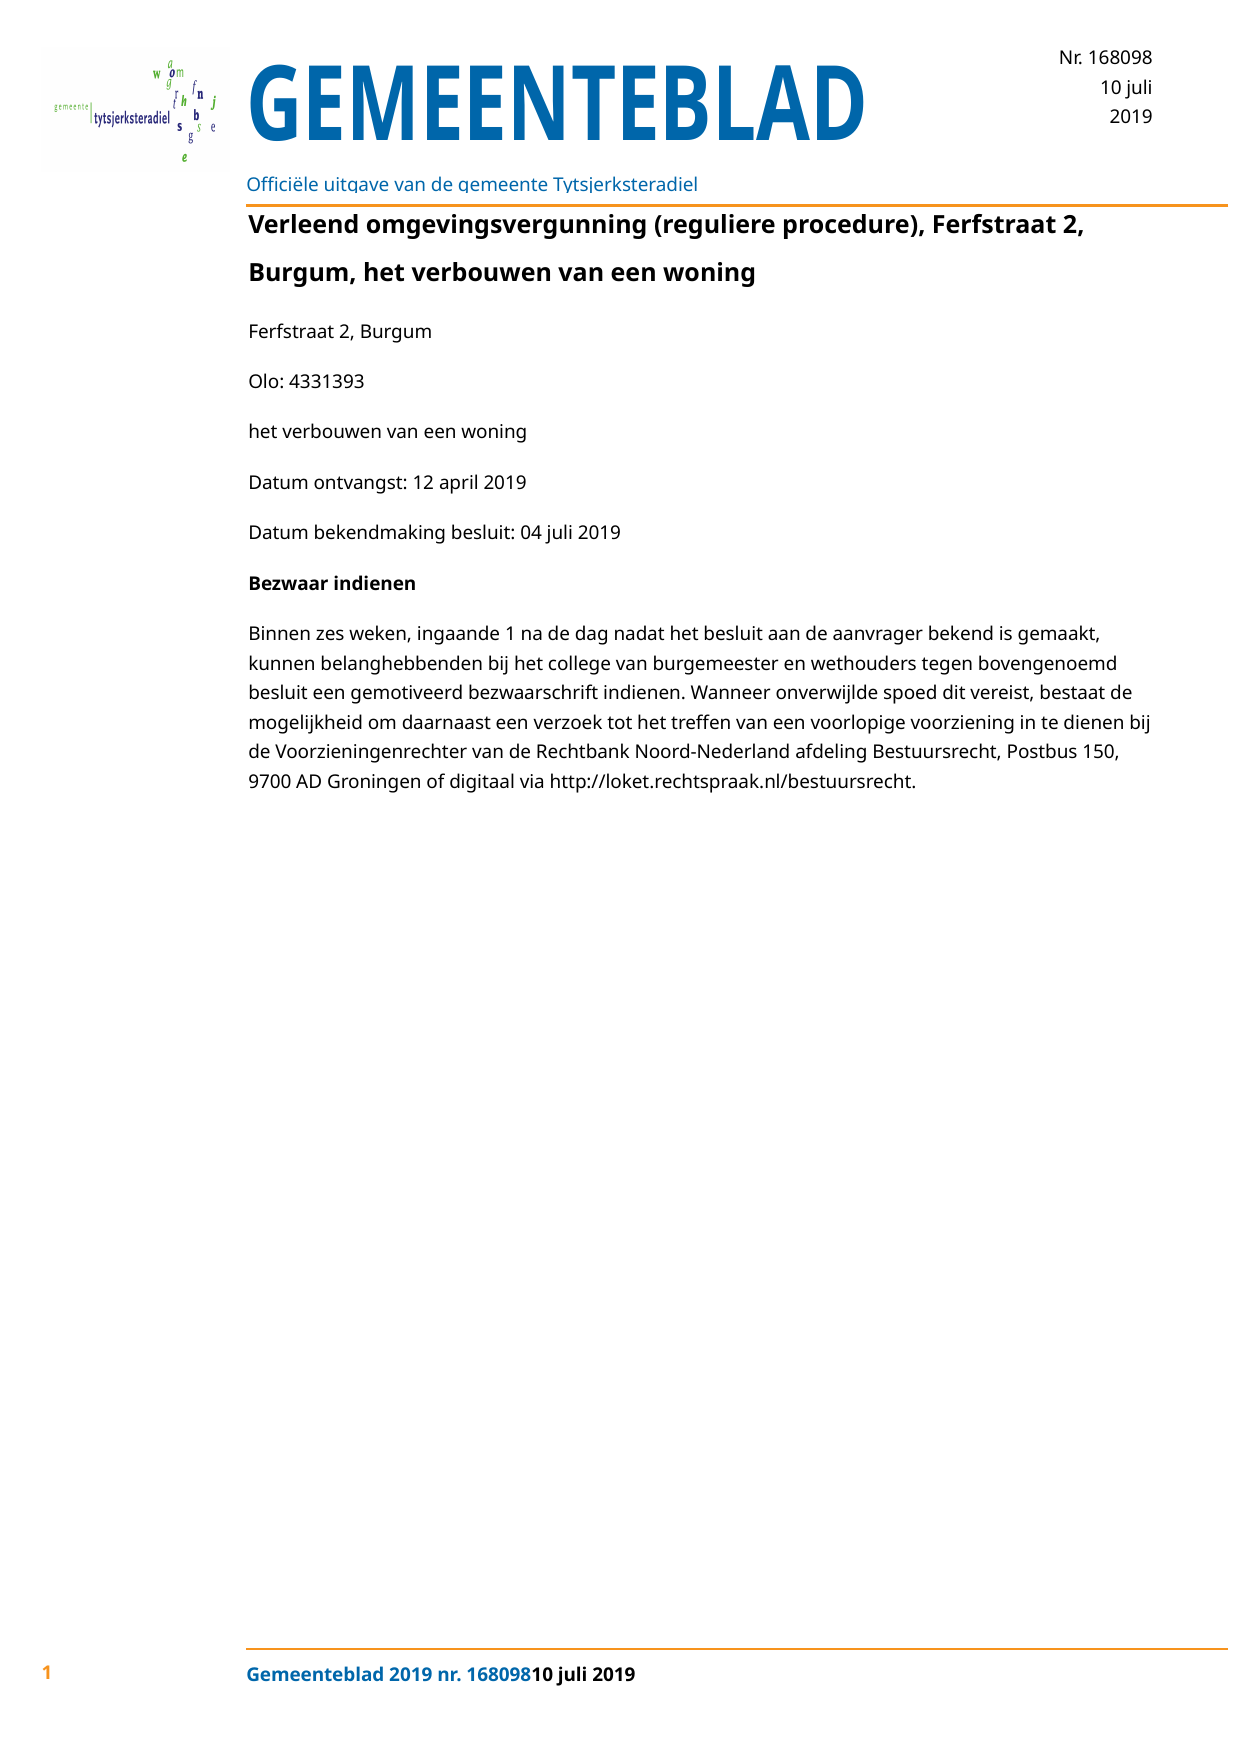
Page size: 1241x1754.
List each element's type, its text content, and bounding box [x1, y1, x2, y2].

text Bezwaar indienen [248, 570, 1152, 596]
text Ferfstraat 2, Burgum [248, 318, 1152, 344]
text Olo: 4331393 [248, 368, 1152, 394]
text Verleend omgevingsvergunning (reguliere procedure), Ferfstraat 2, Burgum, het verbouwen van een woning [248, 207, 1152, 288]
text Binnen zes weken, ingaande 1 na de dag nadat het besluit aan de aanvrager bekend is gemaakt, kunnen belanghebbenden bij het college van burgemeester en wethouders tegen bovengenoemd besluit een gemotiveerd bezwaarschrift indienen. Wanneer onverwijlde spoed dit vereist, bestaat de mogelijkheid om daarnaast een verzoek tot het treffen van een voorlopige voorziening in te dienen bij de Voorzieningenrechter van de Rechtbank Noord-Nederland afdeling Bestuursrecht, Postbus 150, 9700 AD Groningen of digitaal via http://loket.rechtspraak.nl/bestuursrecht. [248, 620, 1152, 794]
picture [41, 47, 231, 172]
text Datum bekendmaking besluit: 04 juli 2019 [248, 519, 1152, 545]
text Datum ontvangst: 12 april 2019 [248, 469, 1152, 495]
text het verbouwen van een woning [248, 419, 1152, 444]
